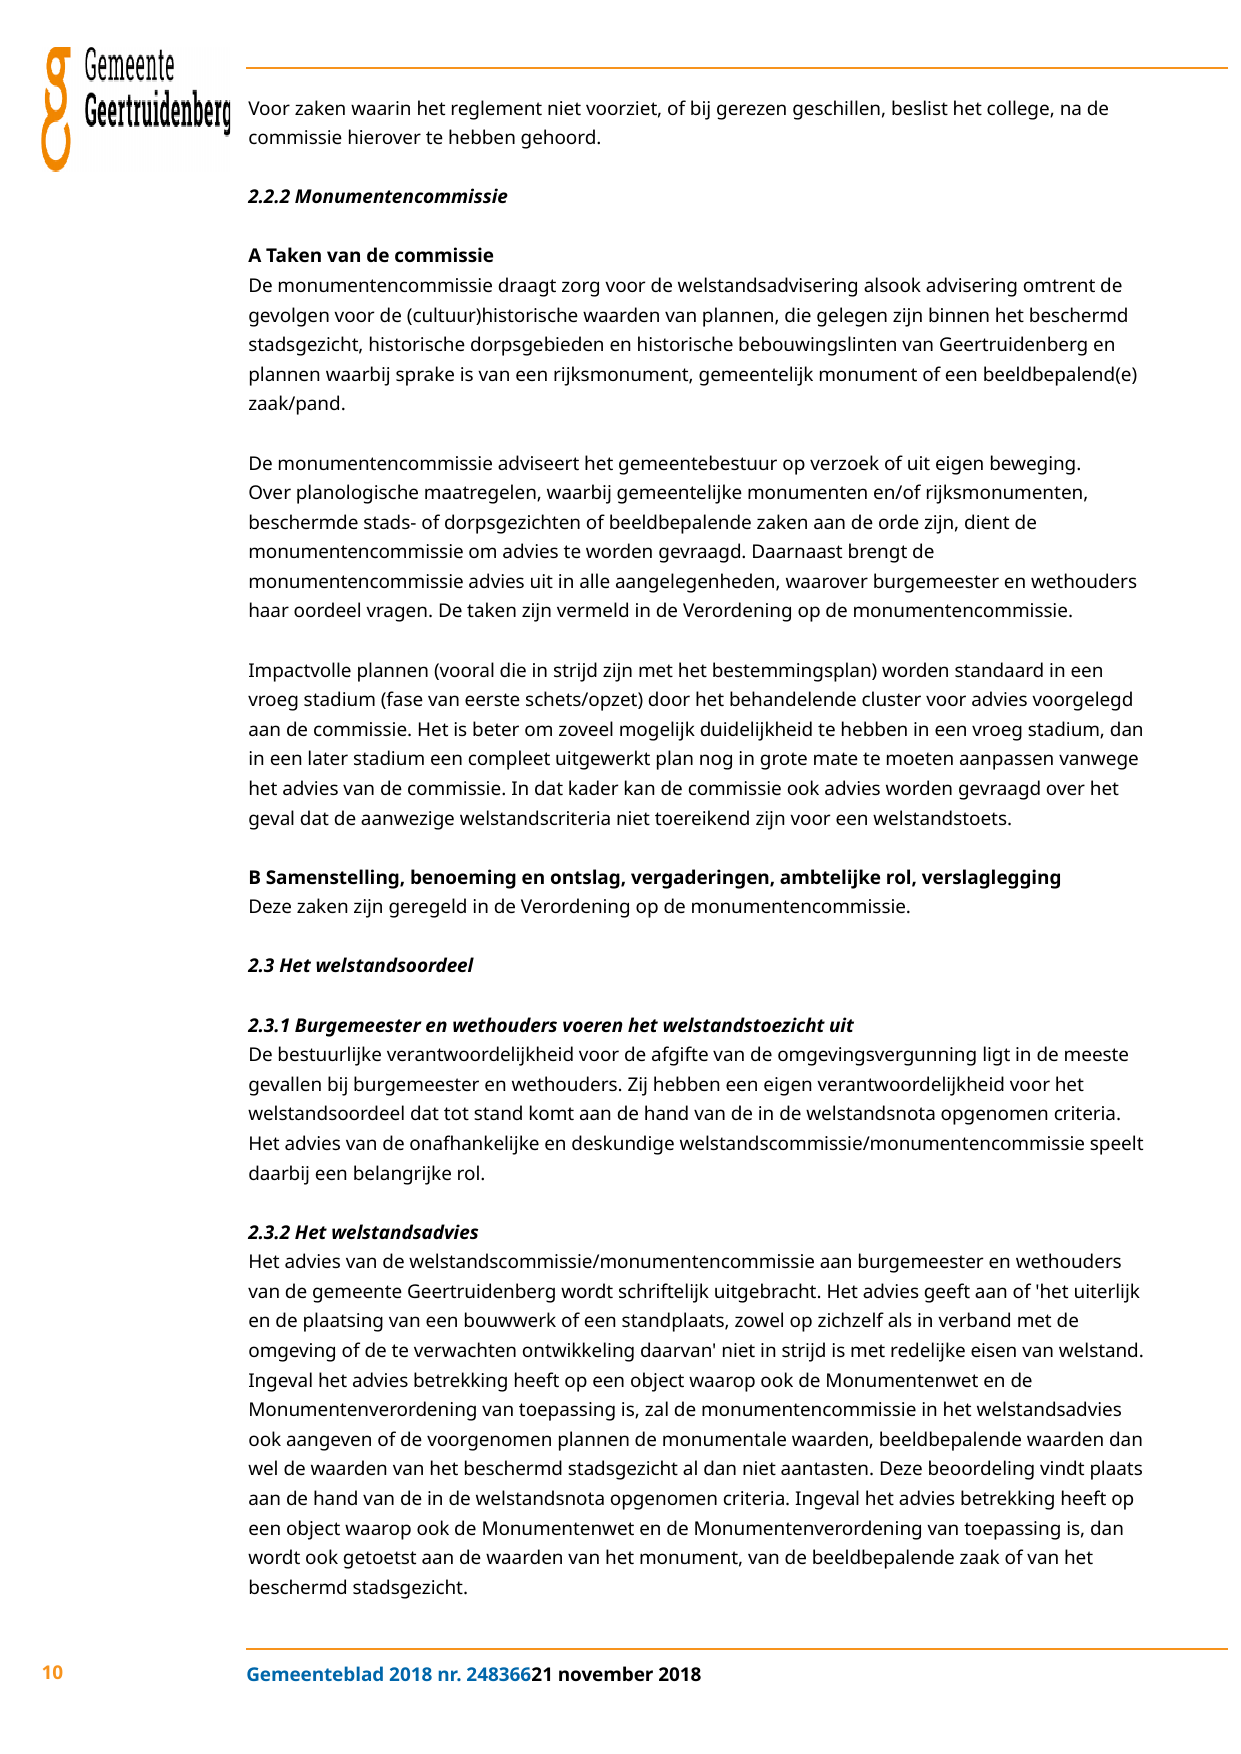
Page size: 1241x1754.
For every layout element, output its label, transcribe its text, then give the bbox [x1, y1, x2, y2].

text 2.2.2 Monumentencommissie [248, 183, 1152, 209]
text Voor zaken waarin het reglement niet voorziet, of bij gerezen geschillen, beslist het college, na de commissie hierover te hebben gehoord. [248, 95, 1152, 150]
text De monumentencommissie draagt zorg voor de welstandsadvisering alsook advisering omtrent de gevolgen voor de (cultuur)historische waarden van plannen, die gelegen zijn binnen het beschermd stadsgezicht, historische dorpsgebieden en historische bebouwingslinten van Geertruidenberg en plannen waarbij sprake is van een rijksmonument, gemeentelijk monument of een beeldbepalend(e) zaak/pand. [248, 272, 1152, 416]
text Over planologische maatregelen, waarbij gemeentelijke monumenten en/of rijksmonumenten, beschermde stads- of dorpsgezichten of beeldbepalende zaken aan de orde zijn, dient de monumentencommissie om advies te worden gevraagd. Daarnaast brengt de monumentencommissie advies uit in alle aangelegenheden, waarover burgemeester en wethouders haar oordeel vragen. De taken zijn vermeld in de Verordening op de monumentencommissie. [248, 479, 1152, 623]
text Het advies van de welstandscommissie/monumentencommissie aan burgemeester en wethouders van de gemeente Geertruidenberg wordt schriftelijk uitgebracht. Het advies geeft aan of 'het uiterlijk en de plaatsing van een bouwwerk of een standplaats, zowel op zichzelf als in verband met de omgeving of de te verwachten ontwikkeling daarvan' niet in strijd is met redelijke eisen van welstand. Ingeval het advies betrekking heeft op een object waarop ook de Monumentenwet en de Monumentenverordening van toepassing is, zal de monumentencommissie in het welstandsadvies ook aangeven of de voorgenomen plannen de monumentale waarden, beeldbepalende waarden dan wel de waarden van het beschermd stadsgezicht al dan niet aantasten. Deze beoordeling vindt plaats aan de hand van de in de welstandsnota opgenomen criteria. Ingeval het advies betrekking heeft op een object waarop ook de Monumentenwet en de Monumentenverordening van toepassing is, dan wordt ook getoetst aan de waarden van het monument, van de beeldbepalende zaak of van het beschermd stadsgezicht. [248, 1248, 1152, 1600]
picture [41, 47, 231, 172]
text A Taken van de commissie [248, 243, 1152, 268]
text Deze zaken zijn geregeld in de Verordening op de monumentencommissie. [248, 893, 1152, 919]
text Impactvolle plannen (vooral die in strijd zijn met het bestemmingsplan) worden standaard in een vroeg stadium (fase van eerste schets/opzet) door het behandelende cluster voor advies voorgelegd aan de commissie. Het is beter om zoveel mogelijk duidelijkheid te hebben in een vroeg stadium, dan in een later stadium een compleet uitgewerkt plan nog in grote mate te moeten aanpassen vanwege het advies van de commissie. In dat kader kan de commissie ook advies worden gevraagd over het geval dat de aanwezige welstandscriteria niet toereikend zijn voor een welstandstoets. [248, 657, 1152, 831]
text 2.3 Het welstandsoordeel [248, 953, 1152, 978]
text 2.3.1 Burgemeester en wethouders voeren het welstandstoezicht uit [248, 1012, 1152, 1038]
text 2.3.2 Het welstandsadvies [248, 1219, 1152, 1245]
text B Samenstelling, benoeming en ontslag, vergaderingen, ambtelijke rol, verslaglegging [248, 864, 1152, 890]
text De monumentencommissie adviseert het gemeentebestuur op verzoek of uit eigen beweging. [248, 450, 1152, 476]
text De bestuurlijke verantwoordelijkheid voor de afgifte van de omgevingsvergunning ligt in de meeste gevallen bij burgemeester en wethouders. Zij hebben een eigen verantwoordelijkheid voor het welstandsoordeel dat tot stand komt aan de hand van de in de welstandsnota opgenomen criteria. Het advies van de onafhankelijke en deskundige welstandscommissie/monumentencommissie speelt daarbij een belangrijke rol. [248, 1041, 1152, 1186]
